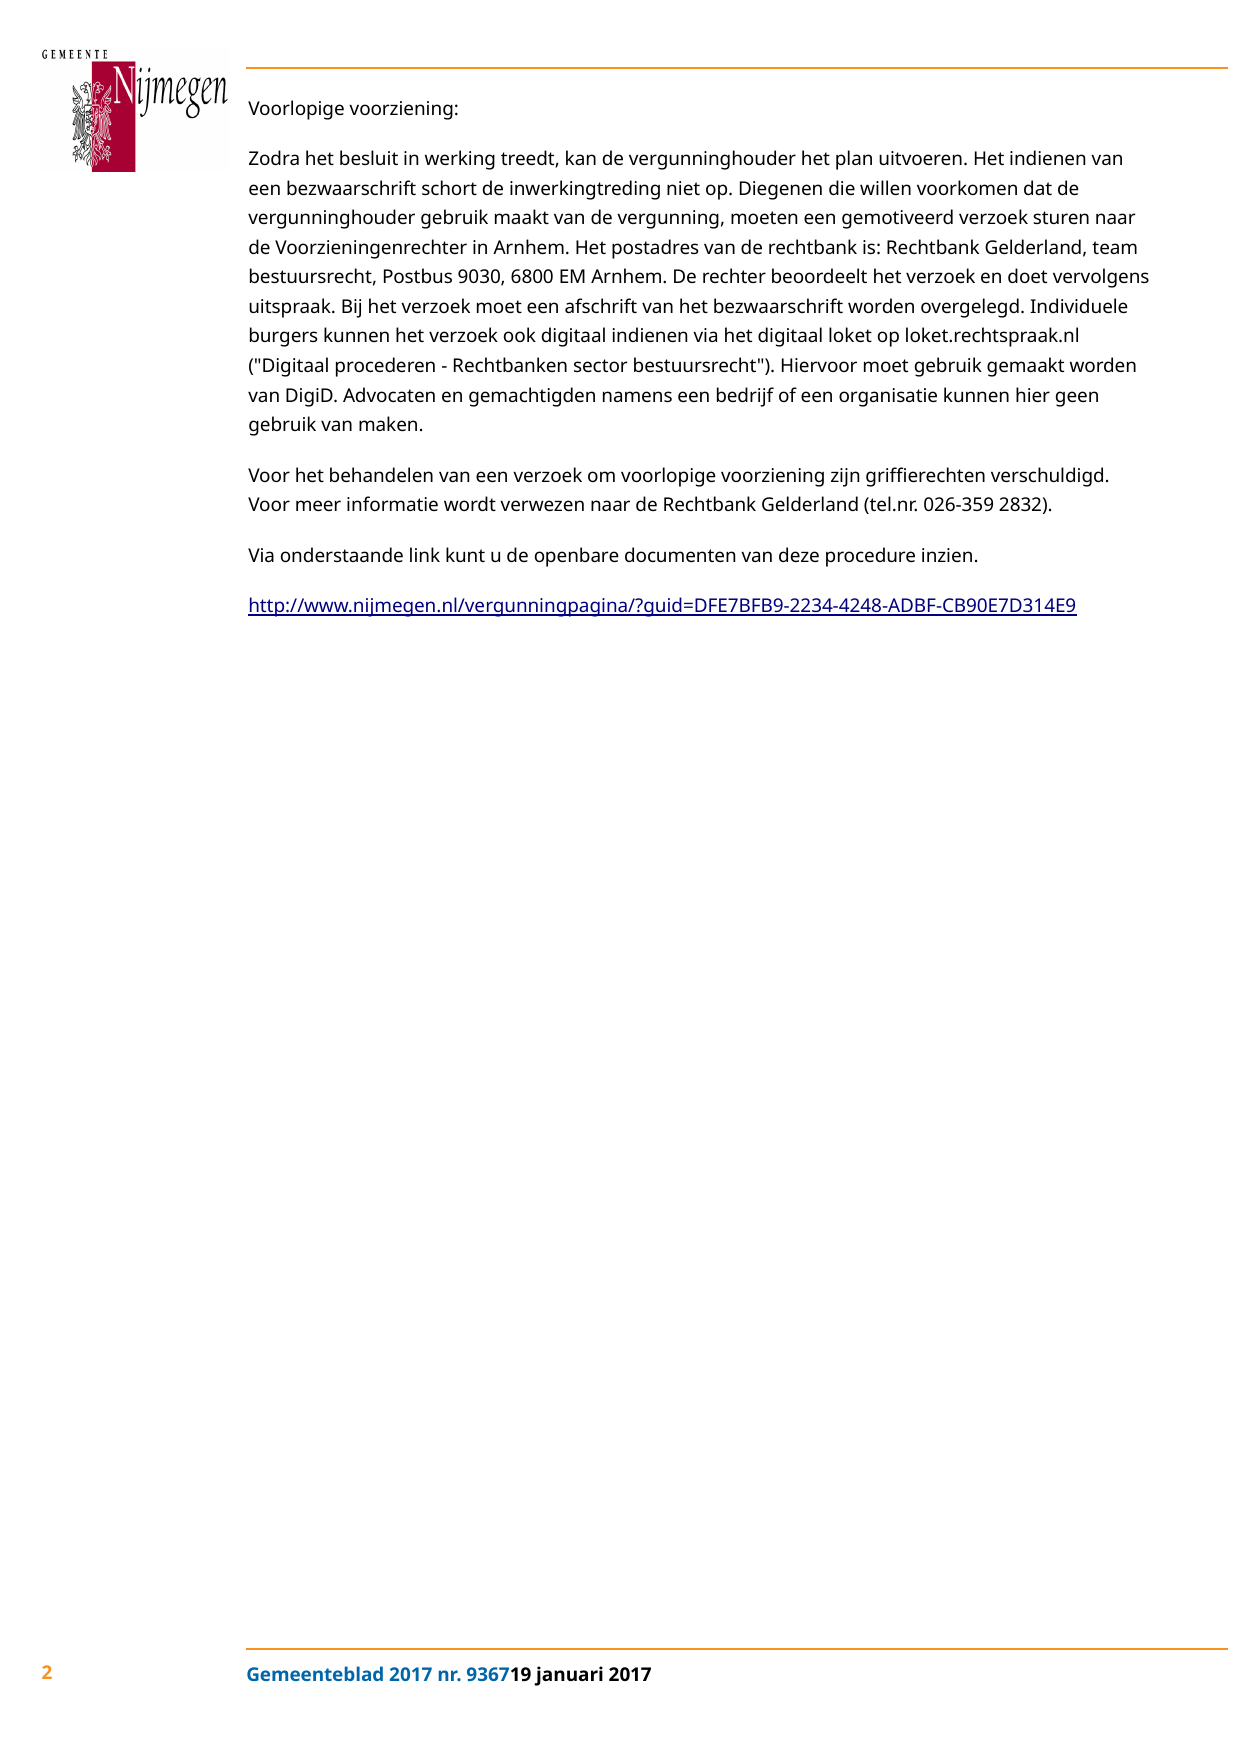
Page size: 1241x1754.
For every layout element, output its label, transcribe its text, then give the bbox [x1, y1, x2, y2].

picture [41, 47, 231, 172]
text Voorlopige voorziening: [248, 95, 1152, 121]
text Via onderstaande link kunt u de openbare documenten van deze procedure inzien. [248, 542, 1152, 568]
text http://www.nijmegen.nl/vergunningpagina/?guid=DFE7BFB9-2234-4248-ADBF-CB90E7D314E9 [248, 592, 1152, 618]
text Zodra het besluit in werking treedt, kan de vergunninghouder het plan uitvoeren. Het indienen van een bezwaarschrift schort de inwerkingtreding niet op. Diegenen die willen voorkomen dat de vergunninghouder gebruik maakt van de vergunning, moeten een gemotiveerd verzoek sturen naar de Voorzieningenrechter in Arnhem. Het postadres van de rechtbank is: Rechtbank Gelderland, team bestuursrecht, Postbus 9030, 6800 EM Arnhem. De rechter beoordeelt het verzoek en doet vervolgens uitspraak. Bij het verzoek moet een afschrift van het bezwaarschrift worden overgelegd. Individuele burgers kunnen het verzoek ook digitaal indienen via het digitaal loket op loket.rechtspraak.nl ("Digitaal procederen - Rechtbanken sector bestuursrecht"). Hiervoor moet gebruik gemaakt worden van DigiD. Advocaten en gemachtigden namens een bedrijf of een organisatie kunnen hier geen gebruik van maken. [248, 145, 1152, 437]
text Voor het behandelen van een verzoek om voorlopige voorziening zijn griffierechten verschuldigd. Voor meer informatie wordt verwezen naar de Rechtbank Gelderland (tel.nr. 026-359 2832). [248, 462, 1152, 517]
